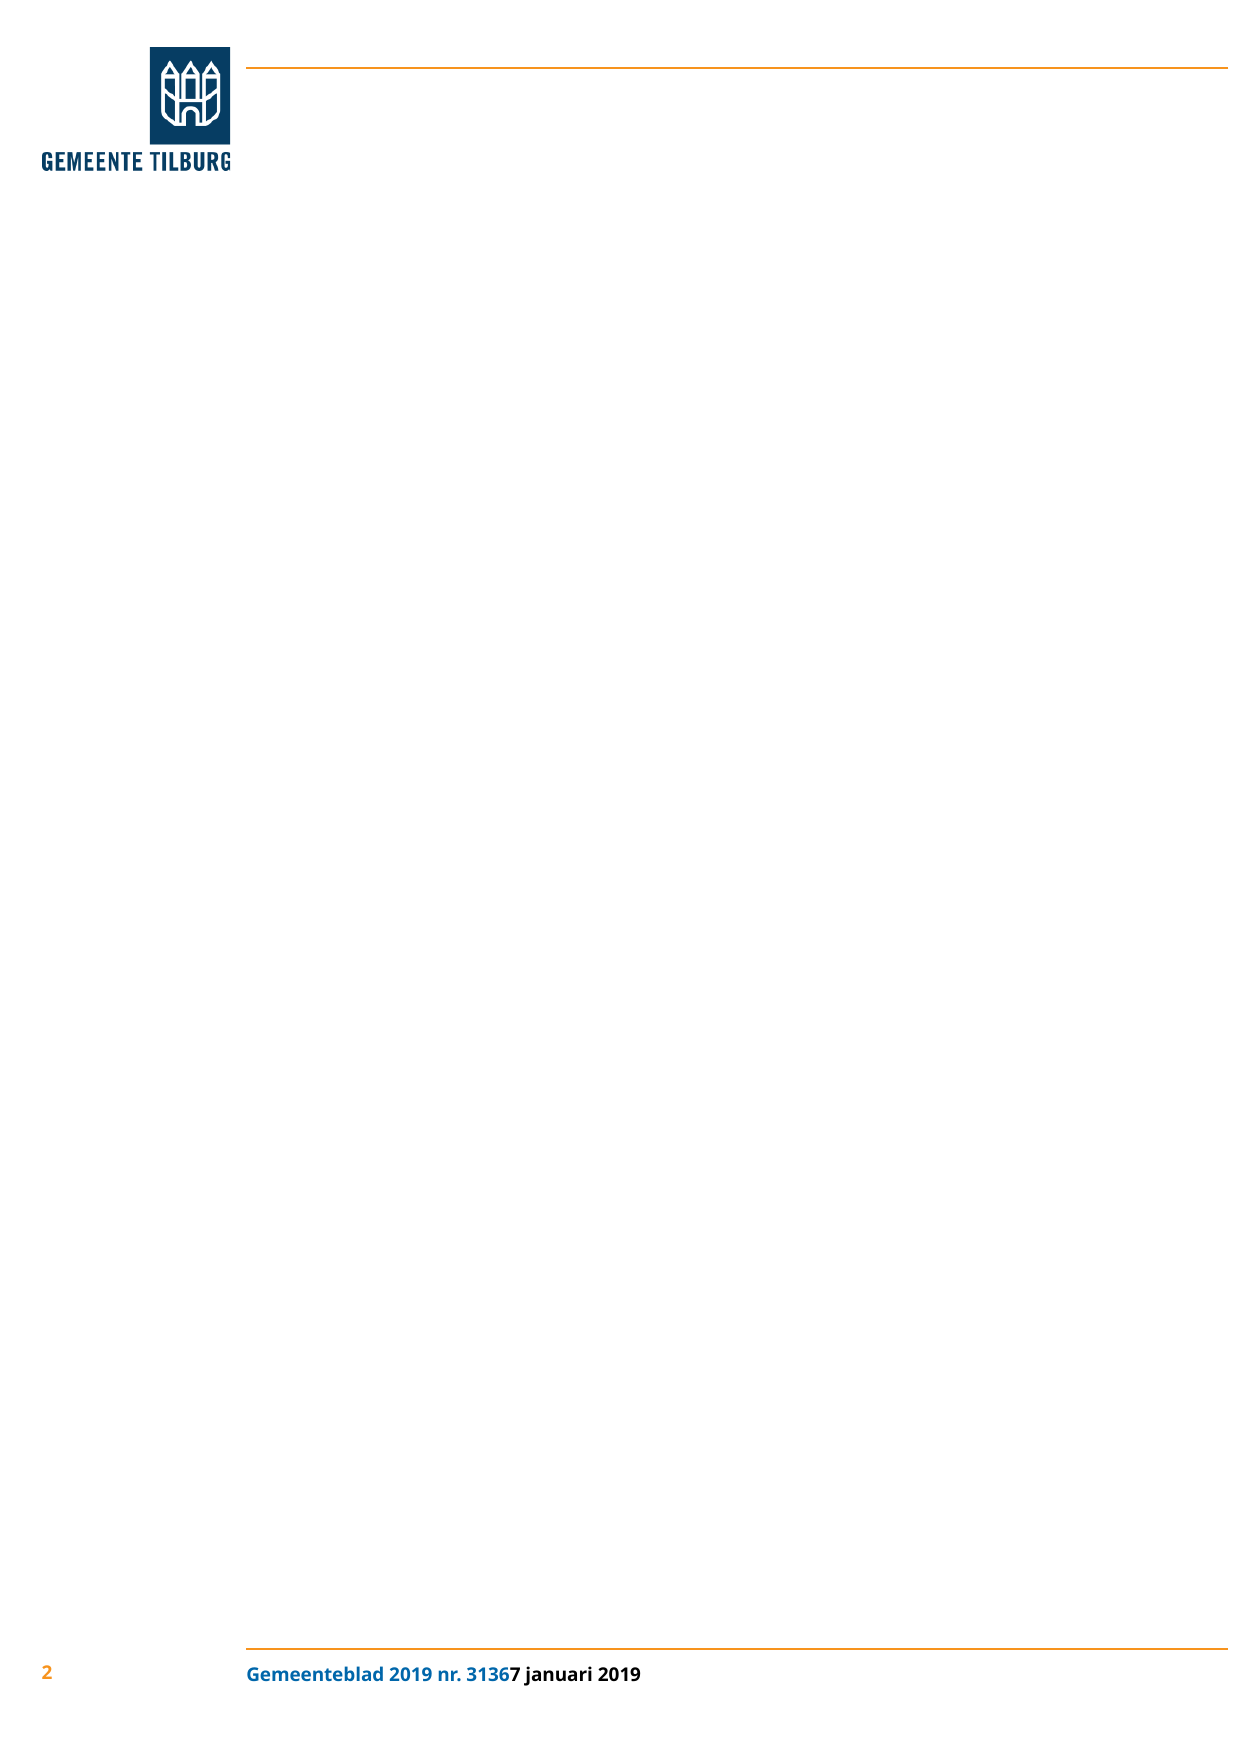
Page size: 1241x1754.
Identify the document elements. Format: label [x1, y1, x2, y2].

picture [41, 47, 231, 172]
